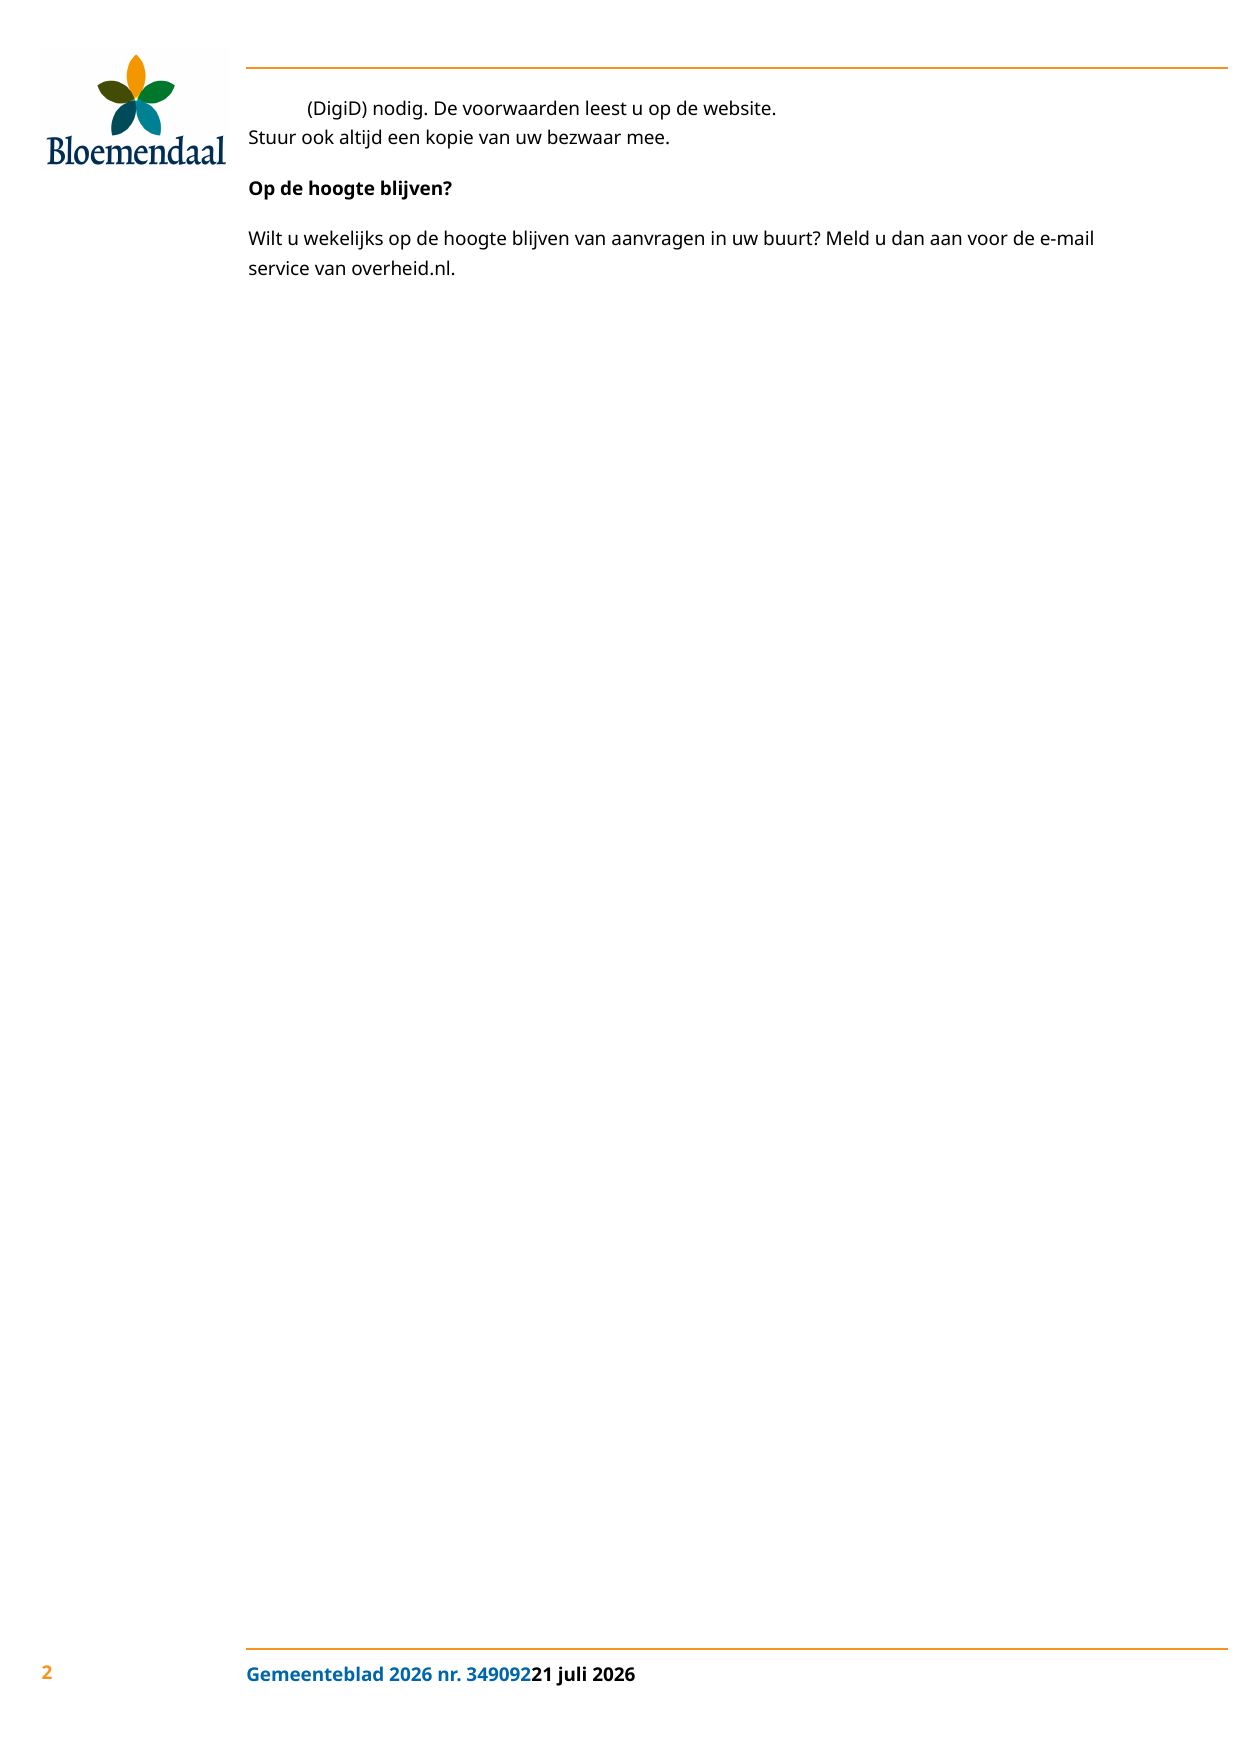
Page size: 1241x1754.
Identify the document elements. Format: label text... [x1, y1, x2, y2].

picture [41, 47, 231, 172]
text Op de hoogte blijven? [248, 175, 1152, 201]
text Stuur ook altijd een kopie van uw bezwaar mee. [248, 124, 1152, 150]
text Wilt u wekelijks op de hoogte blijven van aanvragen in uw buurt? Meld u dan aan voor de e-mail service van overheid.nl. [248, 225, 1152, 281]
list (DigiD) nodig. De voorwaarden leest u op de website. [248, 95, 1152, 121]
